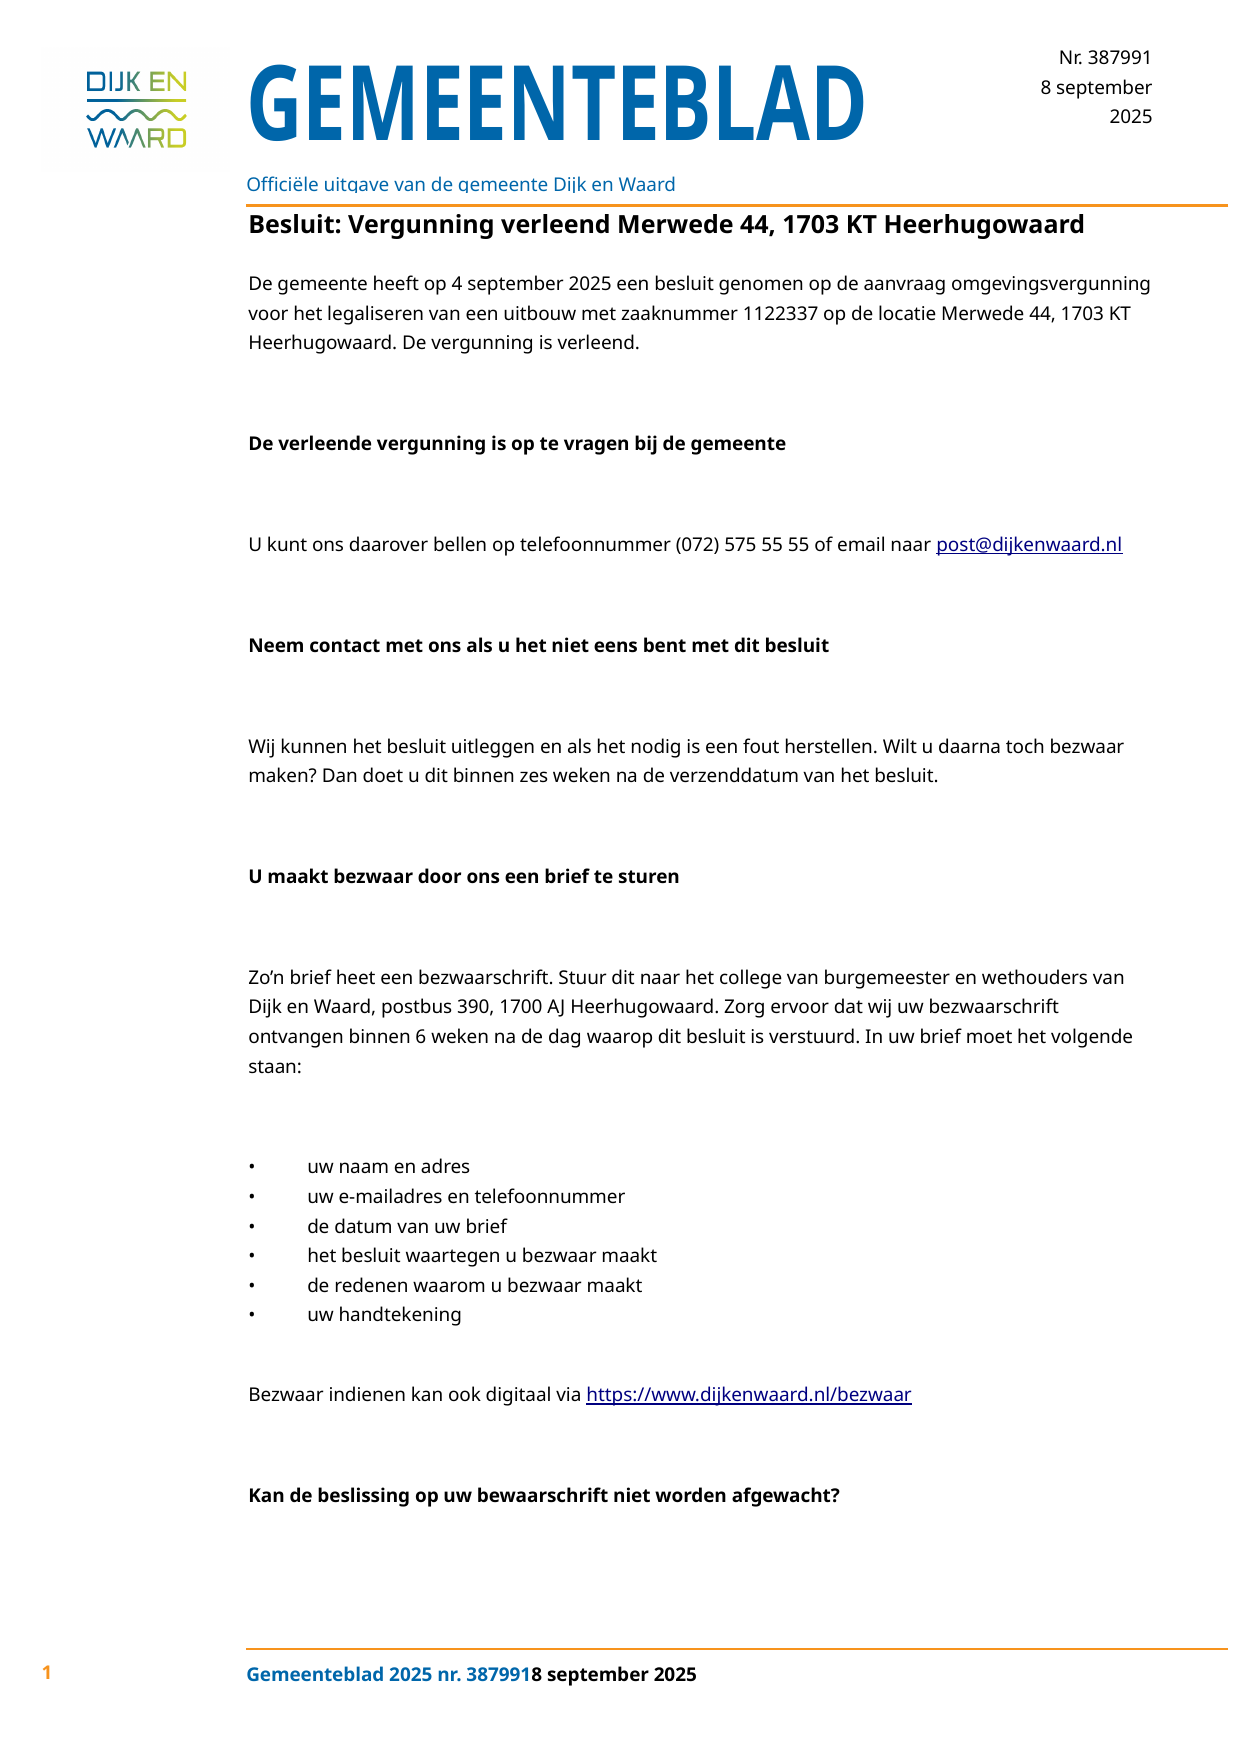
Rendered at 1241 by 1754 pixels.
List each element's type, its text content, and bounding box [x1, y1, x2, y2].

list uw naam en adres [248, 1154, 1152, 1179]
text Besluit: Vergunning verleend Merwede 44, 1703 KT Heerhugowaard [248, 207, 1152, 241]
list de datum van uw brief [248, 1213, 1152, 1238]
text Neem contact met ons als u het niet eens bent met dit besluit [248, 632, 1152, 658]
text Kan de beslissing op uw bewaarschrift niet worden afgewacht? [248, 1482, 1152, 1508]
text U maakt bezwaar door ons een brief te sturen [248, 863, 1152, 889]
text Zo’n brief heet een bezwaarschrift. Stuur dit naar het college van burgemeester en wethouders van Dijk en Waard, postbus 390, 1700 AJ Heerhugowaard. Zorg ervoor dat wij uw bezwaarschrift ontvangen binnen 6 weken na de dag waarop dit besluit is verstuurd. In uw brief moet het volgende staan: [248, 964, 1152, 1078]
text U kunt ons daarover bellen op telefoonnummer (072) 575 55 55 of email naar post@dijkenwaard.nl [248, 531, 1152, 557]
text De gemeente heeft op 4 september 2025 een besluit genomen op de aanvraag omgevingsvergunning voor het legaliseren van een uitbouw met zaaknummer 1122337 op de locatie Merwede 44, 1703 KT Heerhugowaard. De vergunning is verleend. [248, 270, 1152, 355]
text De verleende vergunning is op te vragen bij de gemeente [248, 430, 1152, 456]
list het besluit waartegen u bezwaar maakt [248, 1242, 1152, 1268]
list uw handtekening [248, 1302, 1152, 1327]
picture [41, 47, 231, 172]
list uw e-mailadres en telefoonnummer [248, 1183, 1152, 1209]
list de redenen waarom u bezwaar maakt [248, 1272, 1152, 1298]
text Wij kunnen het besluit uitleggen en als het nodig is een fout herstellen. Wilt u daarna toch bezwaar maken? Dan doet u dit binnen zes weken na de verzenddatum van het besluit. [248, 733, 1152, 788]
text Bezwaar indienen kan ook digitaal via https://www.dijkenwaard.nl/bezwaar [248, 1382, 1152, 1407]
